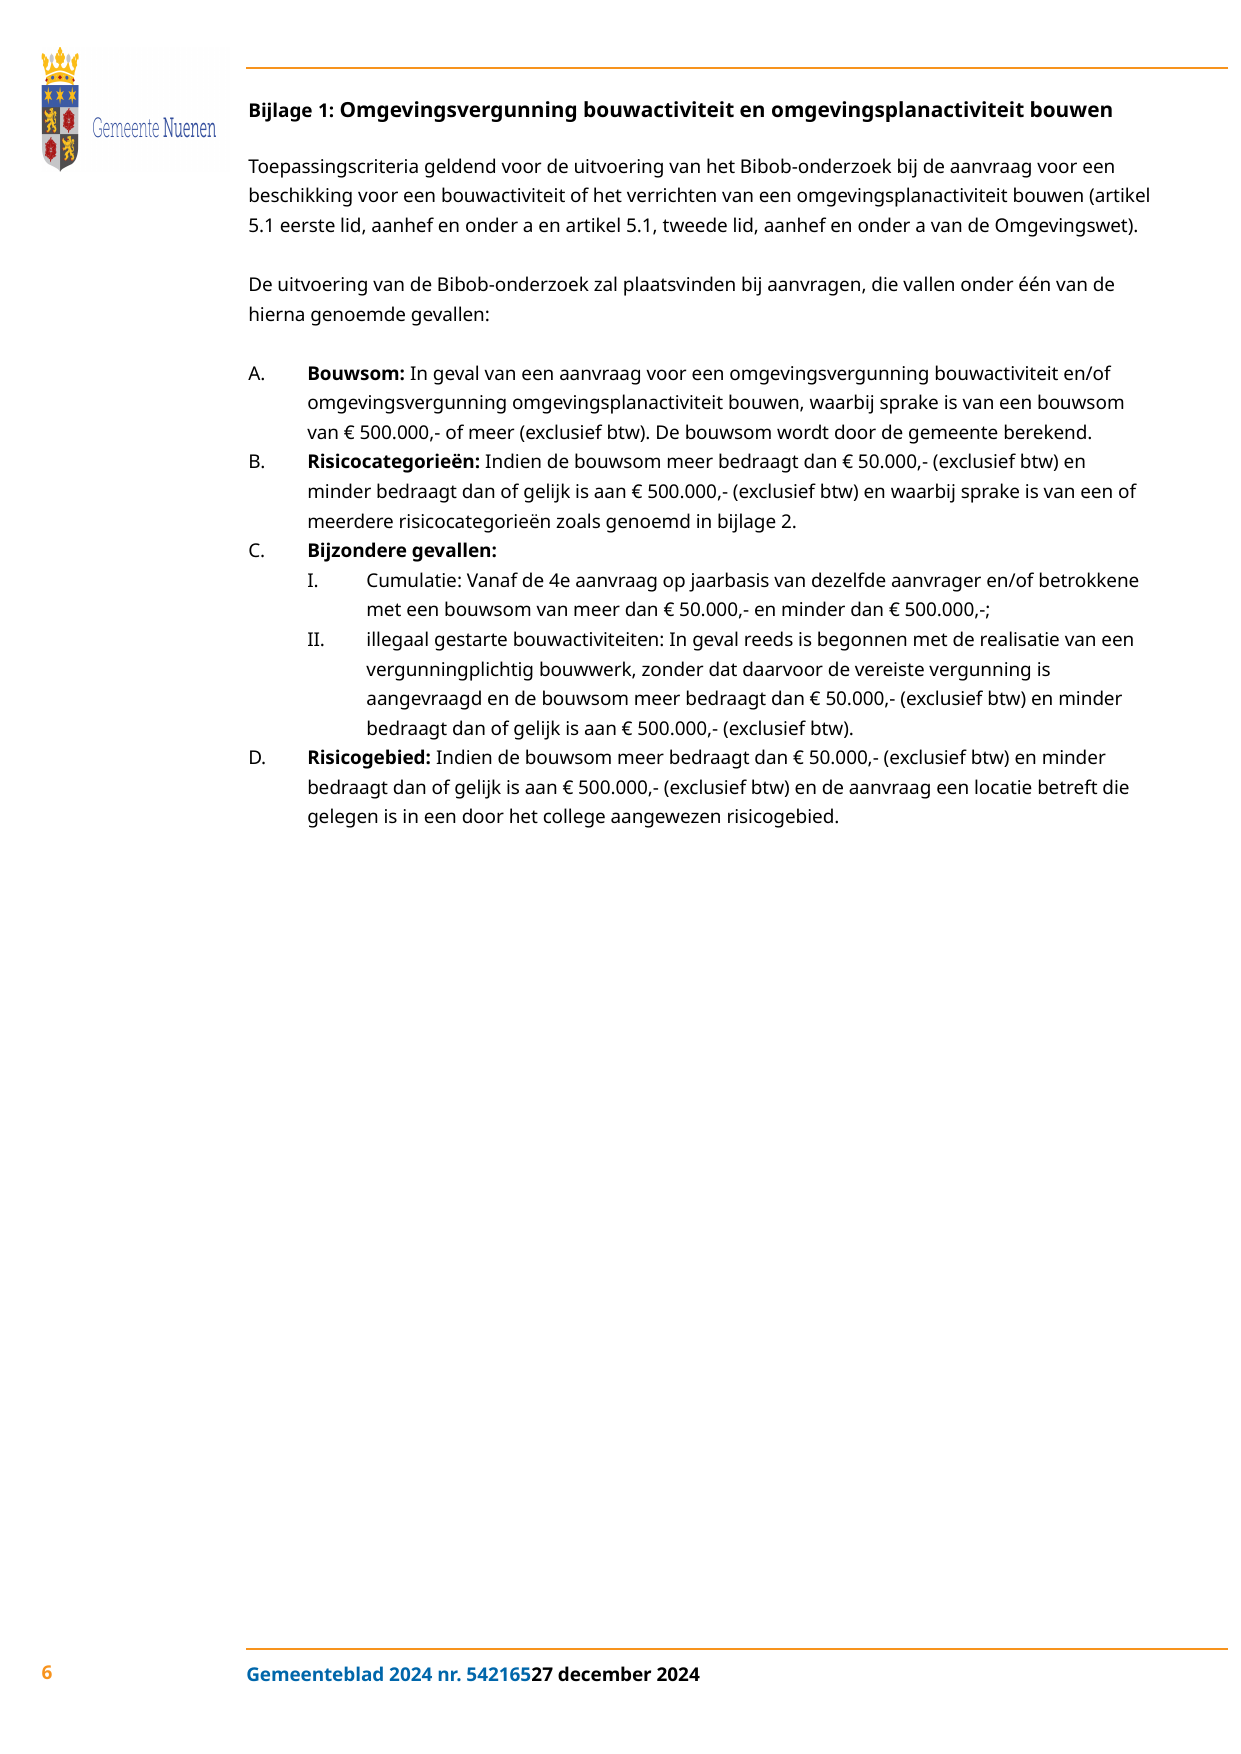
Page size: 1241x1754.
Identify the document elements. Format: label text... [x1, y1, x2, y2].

text De uitvoering van de Bibob-onderzoek zal plaatsvinden bij aanvragen, die vallen onder één van de hierna genoemde gevallen: [248, 271, 1152, 327]
text Toepassingscriteria geldend voor de uitvoering van het Bibob-onderzoek bij de aanvraag voor een beschikking voor een bouwactiviteit of het verrichten van een omgevingsplanactiviteit bouwen (artikel 5.1 eerste lid, aanhef en onder a en artikel 5.1, tweede lid, aanhef en onder a van de Omgevingswet). [248, 153, 1152, 238]
list Risicocategorieën: Indien de bouwsom meer bedraagt dan € 50.000,- (exclusief btw) en minder bedraagt dan of gelijk is aan € 500.000,- (exclusief btw) en waarbij sprake is van een of meerdere risicocategorieën zoals genoemd in bijlage 2. [248, 449, 1152, 534]
list Bijzondere gevallen: [248, 537, 1152, 563]
list Risicogebied: Indien de bouwsom meer bedraagt dan € 50.000,- (exclusief btw) en minder bedraagt dan of gelijk is aan € 500.000,- (exclusief btw) en de aanvraag een locatie betreft die gelegen is in een door het college aangewezen risicogebied. [248, 744, 1152, 829]
list Bouwsom: In geval van een aanvraag voor een omgevingsvergunning bouwactiviteit en/of omgevingsvergunning omgevingsplanactiviteit bouwen, waarbij sprake is van een bouwsom van € 500.000,- of meer (exclusief btw). De bouwsom wordt door de gemeente berekend. [248, 360, 1152, 445]
text Bijlage 1: Omgevingsvergunning bouwactiviteit en omgevingsplanactiviteit bouwen [248, 95, 1152, 123]
list Cumulatie: Vanaf de 4e aanvraag op jaarbasis van dezelfde aanvrager en/of betrokkene met een bouwsom van meer dan € 50.000,- en minder dan € 500.000,-; [307, 567, 1152, 622]
picture [41, 47, 231, 172]
list illegaal gestarte bouwactiviteiten: In geval reeds is begonnen met de realisatie van een vergunningplichtig bouwwerk, zonder dat daarvoor de vereiste vergunning is aangevraagd en de bouwsom meer bedraagt dan € 50.000,- (exclusief btw) en minder bedraagt dan of gelijk is aan € 500.000,- (exclusief btw). [307, 626, 1152, 741]
